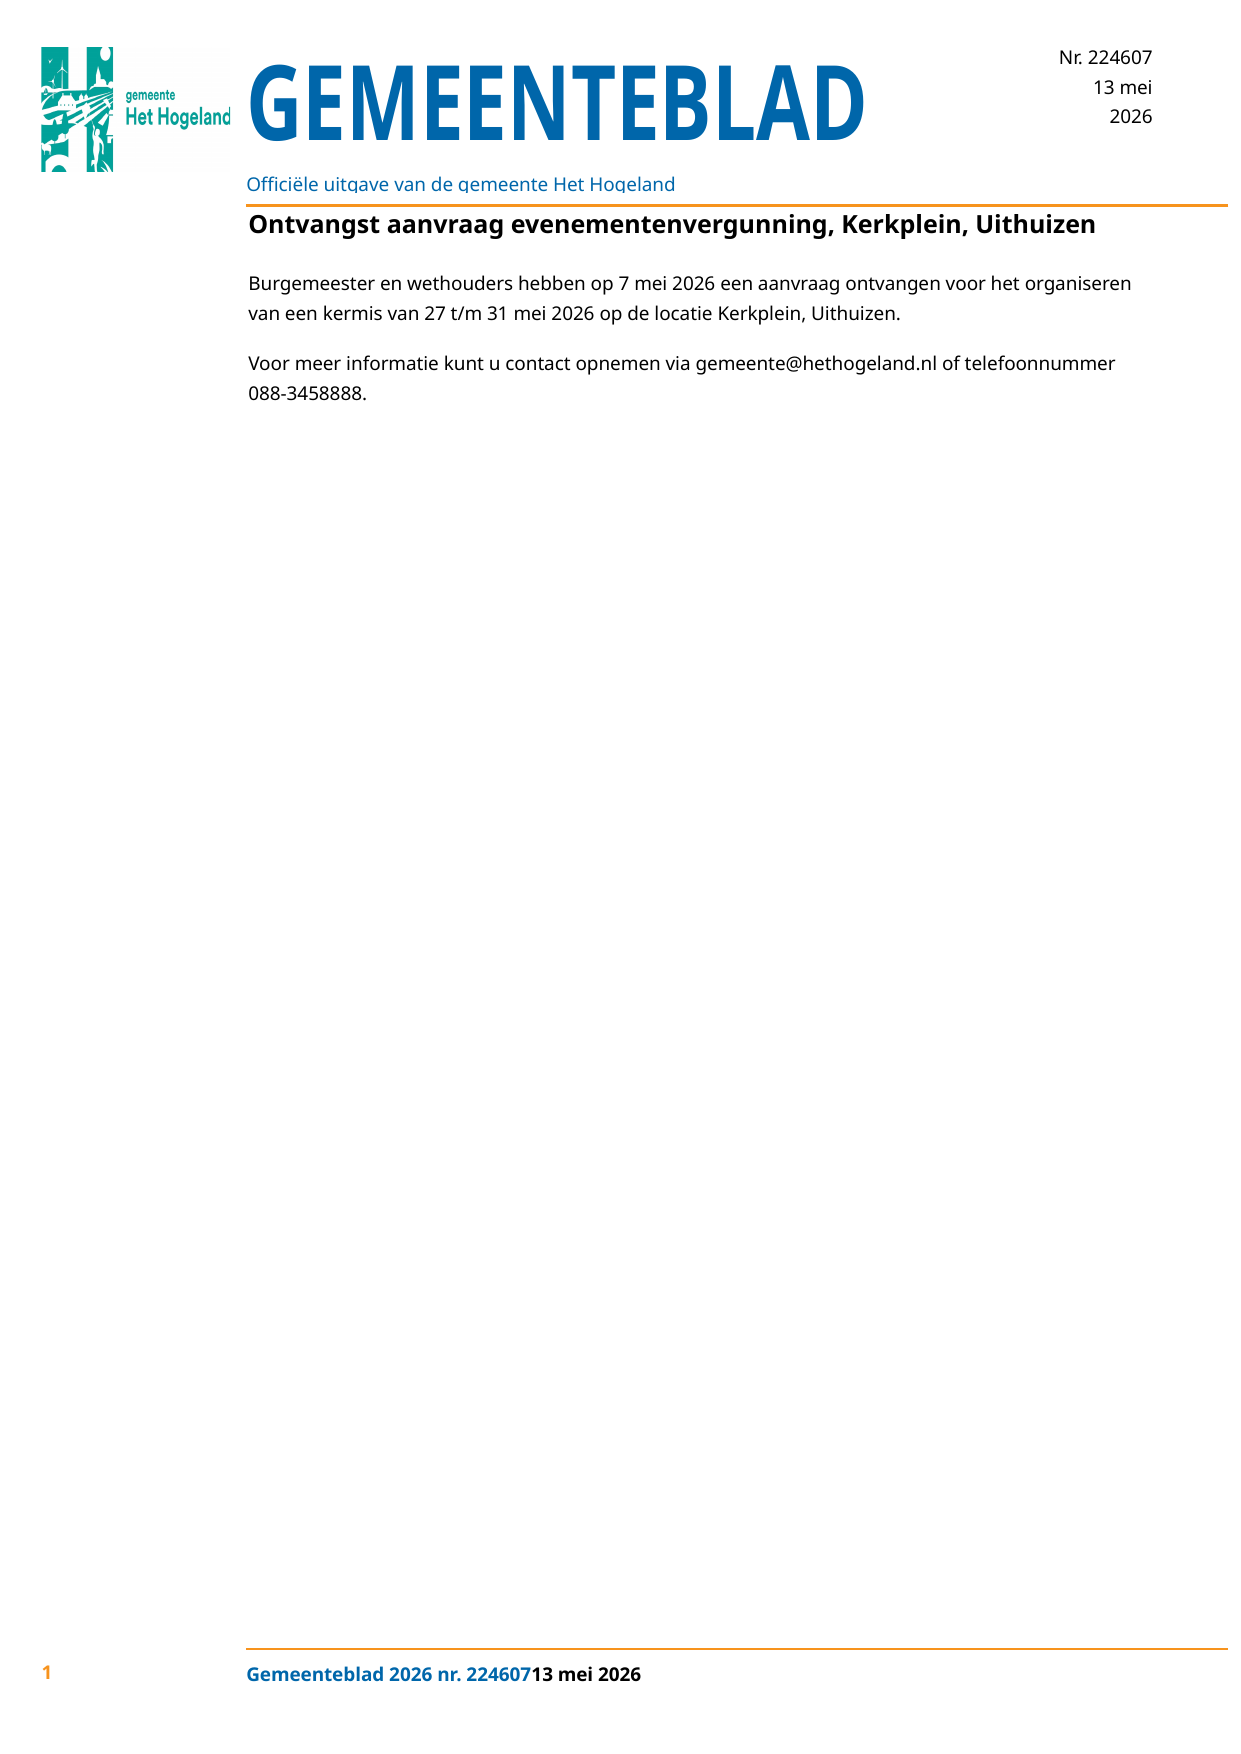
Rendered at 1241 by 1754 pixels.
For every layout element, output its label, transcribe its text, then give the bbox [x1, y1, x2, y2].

text Burgemeester en wethouders hebben op 7 mei 2026 een aanvraag ontvangen voor het organiseren van een kermis van 27 t/m 31 mei 2026 op de locatie Kerkplein, Uithuizen. [248, 270, 1152, 326]
text Voor meer informatie kunt u contact opnemen via gemeente@hethogeland.nl of telefoonnummer 088-3458888. [248, 350, 1152, 406]
text Ontvangst aanvraag evenementenvergunning, Kerkplein, Uithuizen [248, 207, 1152, 241]
picture [41, 47, 231, 172]
